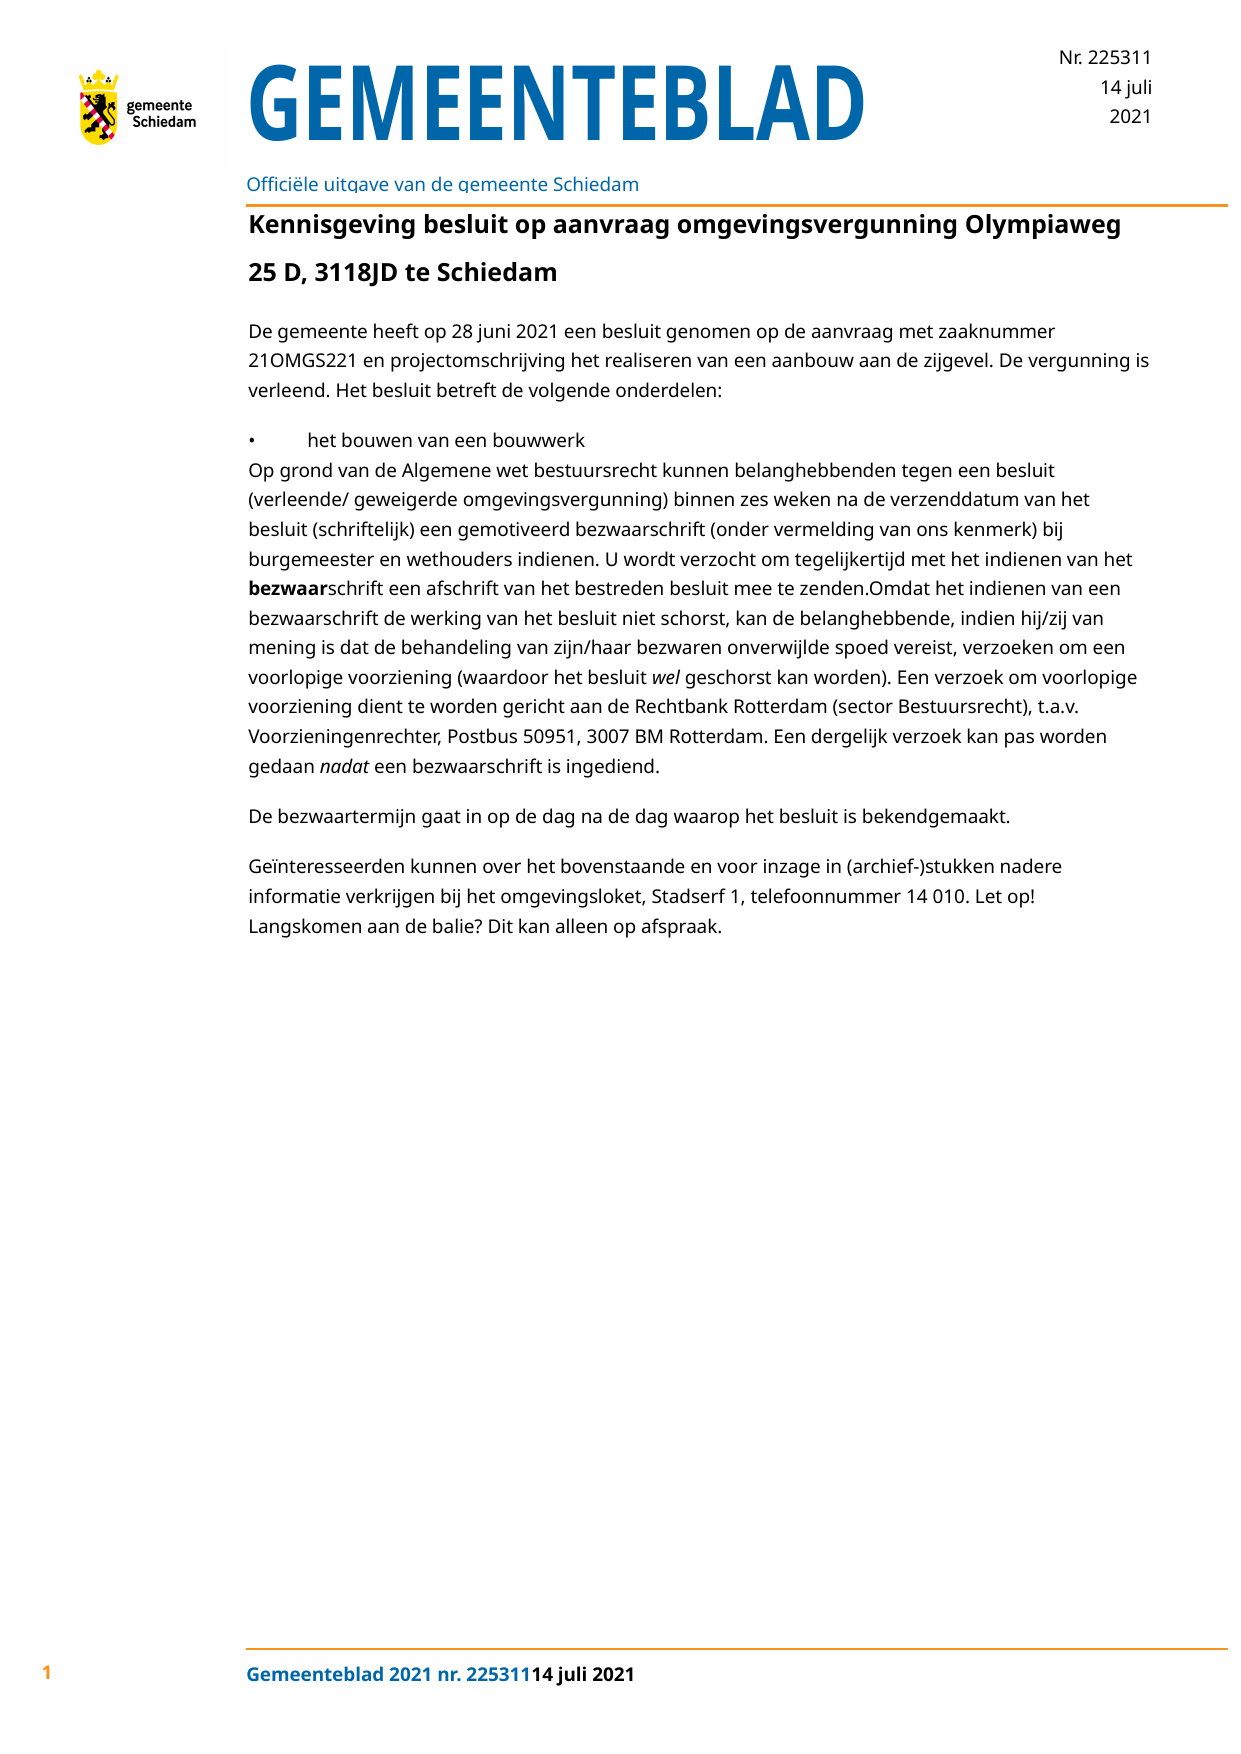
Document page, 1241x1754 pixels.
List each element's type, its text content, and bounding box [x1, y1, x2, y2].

text De gemeente heeft op 28 juni 2021 een besluit genomen op de aanvraag met zaaknummer 21OMGS221 en projectomschrijving het realiseren van een aanbouw aan de zijgevel. De vergunning is verleend. Het besluit betreft de volgende onderdelen: [248, 318, 1152, 403]
text Geïnteresseerden kunnen over het bovenstaande en voor inzage in (archief-)stukken nadere informatie verkrijgen bij het omgevingsloket, Stadserf 1, telefoonnummer 14 010. Let op! Langskomen aan de balie? Dit kan alleen op afspraak. [248, 854, 1152, 939]
list het bouwen van een bouwwerk [248, 427, 1152, 453]
picture [41, 47, 231, 172]
text Kennisgeving besluit op aanvraag omgevingsvergunning Olympiaweg 25 D, 3118JD te Schiedam [248, 207, 1152, 288]
text De bezwaartermijn gaat in op de dag na de dag waarop het besluit is bekendgemaakt. [248, 803, 1152, 829]
text Op grond van de Algemene wet bestuursrecht kunnen belanghebbenden tegen een besluit (verleende/ geweigerde omgevingsvergunning) binnen zes weken na de verzenddatum van het besluit (schriftelijk) een gemotiveerd bezwaarschrift (onder vermelding van ons kenmerk) bij burgemeester en wethouders indienen. U wordt verzocht om tegelijkertijd met het indienen van het bezwaarschrift een afschrift van het bestreden besluit mee te zenden.Omdat het indienen van een bezwaarschrift de werking van het besluit niet schorst, kan de belanghebbende, indien hij/zij van mening is dat de behandeling van zijn/haar bezwaren onverwijlde spoed vereist, verzoeken om een voorlopige voorziening (waardoor het besluit wel geschorst kan worden). Een verzoek om voorlopige voorziening dient te worden gericht aan de Rechtbank Rotterdam (sector Bestuursrecht), t.a.v. Voorzieningenrechter, Postbus 50951, 3007 BM Rotterdam. Een dergelijk verzoek kan pas worden gedaan nadat een bezwaarschrift is ingediend. [248, 457, 1152, 779]
